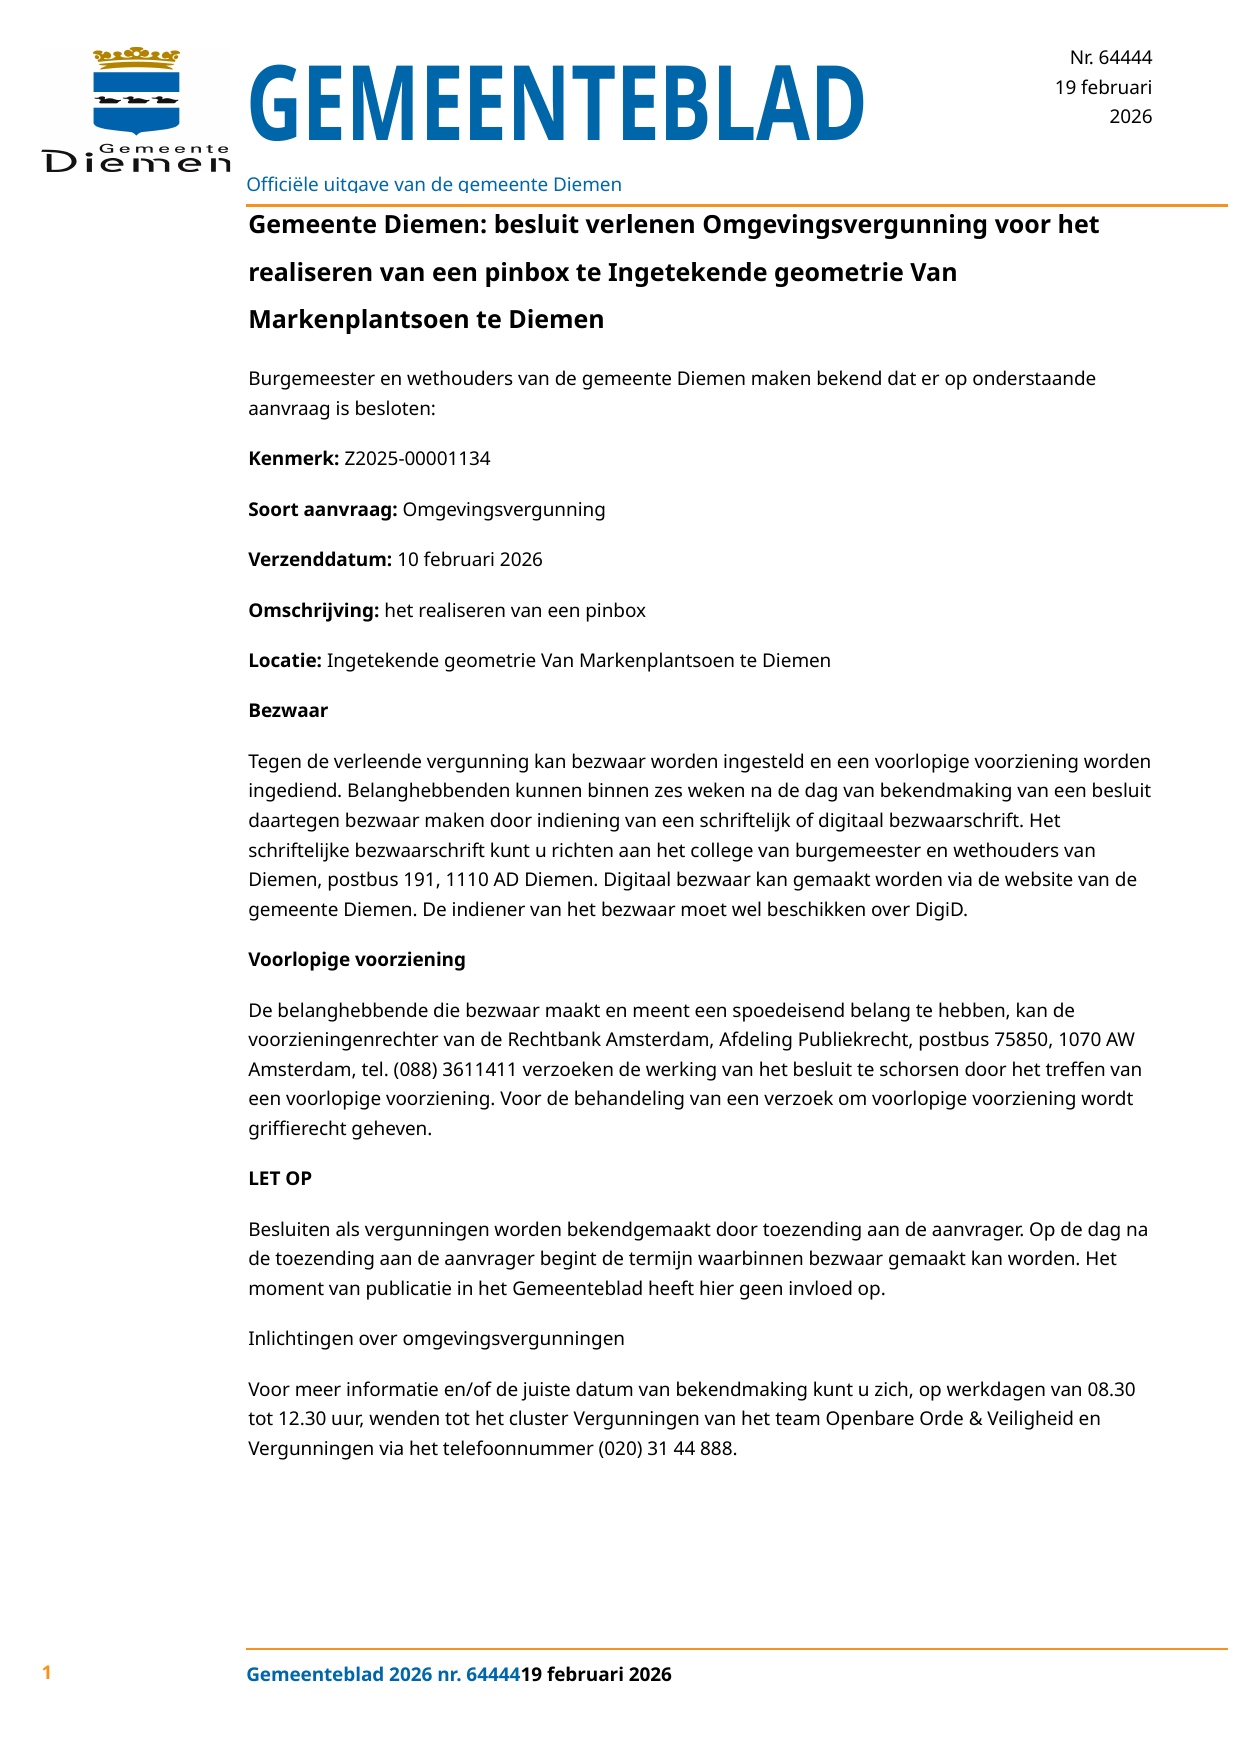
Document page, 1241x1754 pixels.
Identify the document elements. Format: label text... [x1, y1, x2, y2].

text Gemeente Diemen: besluit verlenen Omgevingsvergunning voor het realiseren van een pinbox te Ingetekende geometrie Van Markenplantsoen te Diemen [248, 207, 1152, 336]
text De belanghebbende die bezwaar maakt en meent een spoedeisend belang te hebben, kan de voorzieningenrechter van de Rechtbank Amsterdam, Afdeling Publiekrecht, postbus 75850, 1070 AW Amsterdam, tel. (088) 3611411 verzoeken de werking van het besluit te schorsen door het treffen van een voorlopige voorziening. Voor de behandeling van een verzoek om voorlopige voorziening wordt griffierecht geheven. [248, 997, 1152, 1141]
text Kenmerk: Z2025-00001134 [248, 446, 1152, 471]
text Inlichtingen over omgevingsvergunningen [248, 1326, 1152, 1351]
text Bezwaar [248, 698, 1152, 723]
text Voorlopige voorziening [248, 946, 1152, 972]
text Burgemeester en wethouders van de gemeente Diemen maken bekend dat er op onderstaande aanvraag is besloten: [248, 366, 1152, 421]
text Omschrijving: het realiseren van een pinbox [248, 597, 1152, 622]
text Voor meer informatie en/of de juiste datum van bekendmaking kunt u zich, op werkdagen van 08.30 tot 12.30 uur, wenden tot het cluster Vergunningen van het team Openbare Orde & Veiligheid en Vergunningen via het telefoonnummer (020) 31 44 888. [248, 1376, 1152, 1461]
text Verzenddatum: 10 februari 2026 [248, 546, 1152, 572]
text LET OP [248, 1166, 1152, 1191]
picture [41, 47, 231, 172]
text Locatie: Ingetekende geometrie Van Markenplantsoen te Diemen [248, 647, 1152, 673]
text Soort aanvraag: Omgevingsvergunning [248, 496, 1152, 522]
text Besluiten als vergunningen worden bekendgemaakt door toezending aan de aanvrager. Op de dag na de toezending aan de aanvrager begint de termijn waarbinnen bezwaar gemaakt kan worden. Het moment van publicatie in het Gemeenteblad heeft hier geen invloed op. [248, 1216, 1152, 1301]
text Tegen de verleende vergunning kan bezwaar worden ingesteld en een voorlopige voorziening worden ingediend. Belanghebbenden kunnen binnen zes weken na de dag van bekendmaking van een besluit daartegen bezwaar maken door indiening van een schriftelijk of digitaal bezwaarschrift. Het schriftelijke bezwaarschrift kunt u richten aan het college van burgemeester en wethouders van Diemen, postbus 191, 1110 AD Diemen. Digitaal bezwaar kan gemaakt worden via de website van de gemeente Diemen. De indiener van het bezwaar moet wel beschikken over DigiD. [248, 748, 1152, 922]
